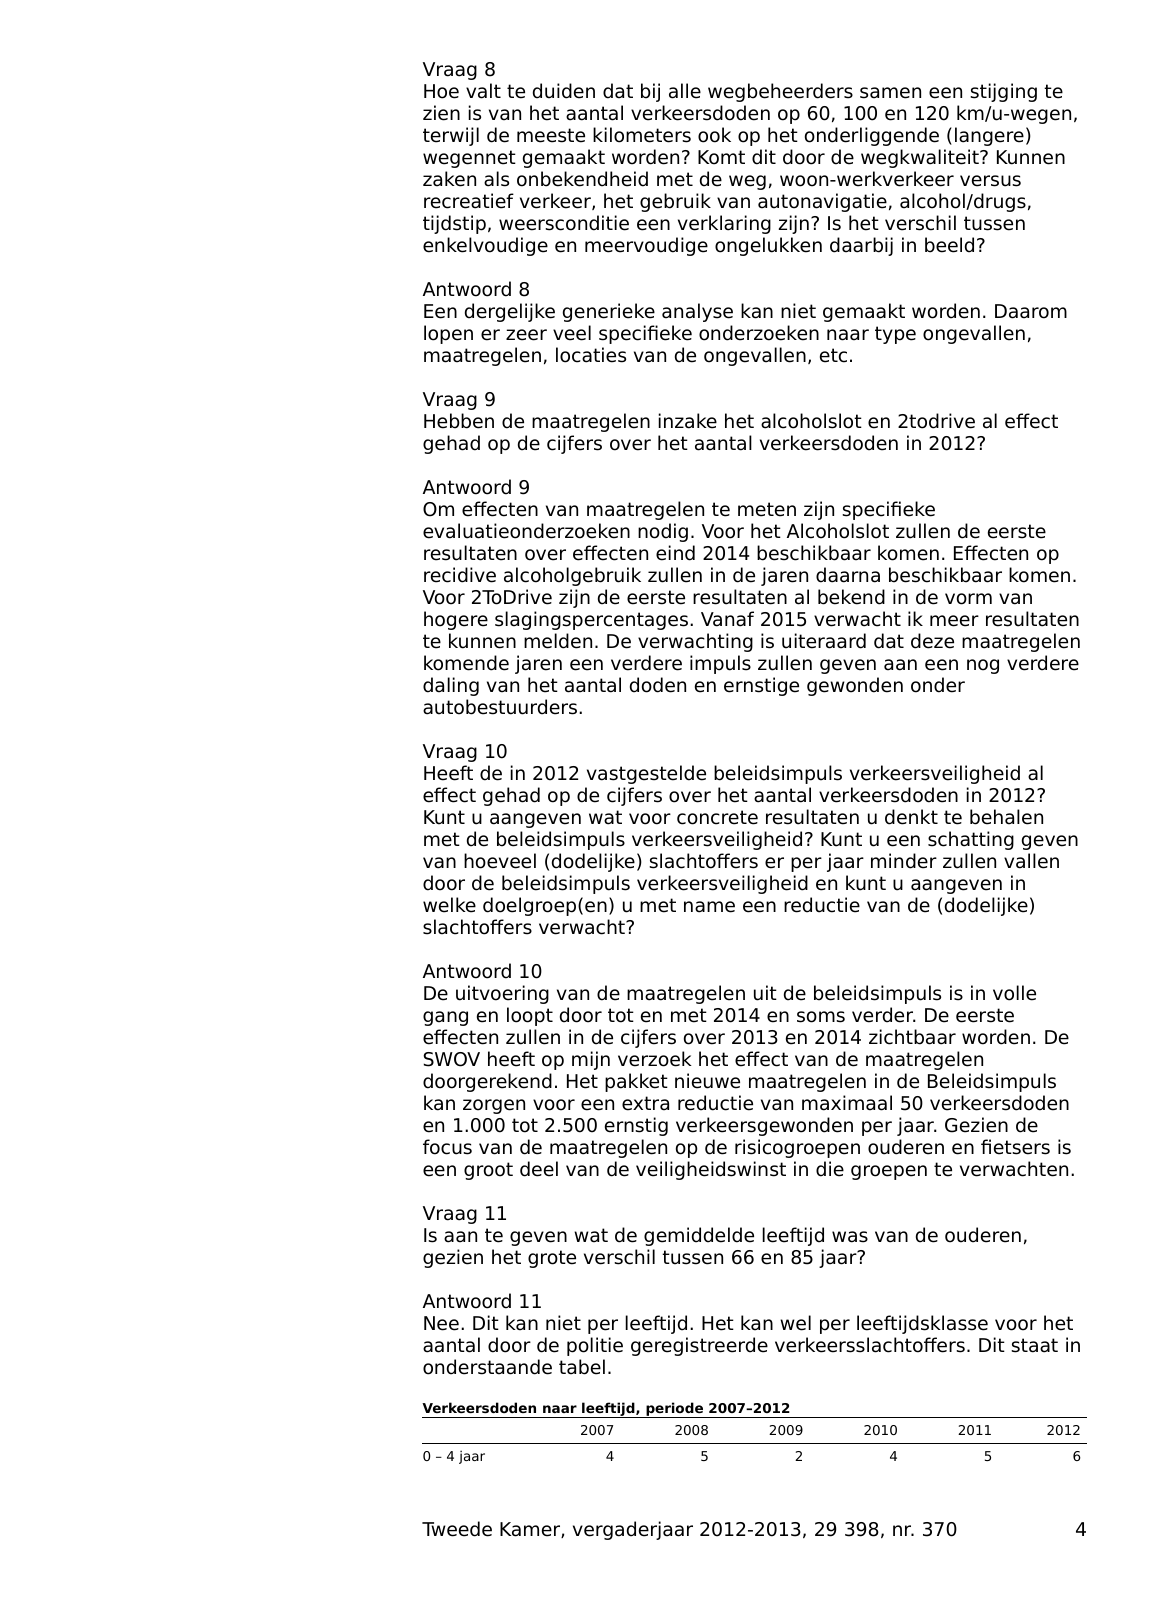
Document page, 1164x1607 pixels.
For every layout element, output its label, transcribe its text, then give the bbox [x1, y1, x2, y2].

table_cell 2010 [809, 1418, 903, 1443]
text Vraag 10 [422, 741, 1087, 763]
text Heeft de in 2012 vastgestelde beleidsimpuls verkeersveiligheid al effect gehad op de cijfers over het aantal verkeersdoden in 2012? Kunt u aangeven wat voor concrete resultaten u denkt te behalen met de beleidsimpuls verkeersveiligheid? Kunt u een schatting geven van hoeveel (dodelijke) slachtoffers er per jaar minder zullen vallen door de beleidsimpuls verkeersveiligheid en kunt u aangeven in welke doelgroep(en) u met name een reductie van de (dodelijke) slachtoffers verwacht? [422, 763, 1087, 939]
text Om effecten van maatregelen te meten zijn specifieke evaluatieonderzoeken nodig. Voor het Alcoholslot zullen de eerste resultaten over effecten eind 2014 beschikbaar komen. Effecten op recidive alcoholgebruik zullen in de jaren daarna beschikbaar komen. Voor 2ToDrive zijn de eerste resultaten al bekend in de vorm van hogere slagingspercentages. Vanaf 2015 verwacht ik meer resultaten te kunnen melden. De verwachting is uiteraard dat deze maatregelen komende jaren een verdere impuls zullen geven aan een nog verdere daling van het aantal doden en ernstige gewonden onder autobestuurders. [422, 499, 1087, 719]
text De uitvoering van de maatregelen uit de beleidsimpuls is in volle gang en loopt door tot en met 2014 en soms verder. De eerste effecten zullen in de cijfers over 2013 en 2014 zichtbaar worden. De SWOV heeft op mijn verzoek het effect van de maatregelen doorgerekend. Het pakket nieuwe maatregelen in de Beleidsimpuls kan zorgen voor een extra reductie van maximaal 50 verkeersdoden en 1.000 tot 2.500 ernstig verkeersgewonden per jaar. Gezien de focus van de maatregelen op de risicogroepen ouderen en fietsers is een groot deel van de veiligheidswinst in die groepen te verwachten. [422, 983, 1087, 1181]
text Vraag 8 [422, 59, 1087, 81]
text Antwoord 10 [422, 961, 1087, 983]
table_cell [422, 1418, 526, 1443]
text Antwoord 9 [422, 477, 1087, 499]
text Vraag 9 [422, 389, 1087, 411]
table_cell 2 [715, 1444, 809, 1464]
text Vraag 11 [422, 1203, 1087, 1225]
text Antwoord 8 [422, 279, 1087, 301]
table_cell 4 [526, 1444, 620, 1464]
table_cell 2012 [998, 1418, 1087, 1443]
text Is aan te geven wat de gemiddelde leeftijd was van de ouderen, gezien het grote verschil tussen 66 en 85 jaar? [422, 1225, 1087, 1269]
table_cell 6 [998, 1444, 1087, 1464]
table_cell 2011 [904, 1418, 998, 1443]
text Hebben de maatregelen inzake het alcoholslot en 2todrive al effect gehad op de cijfers over het aantal verkeersdoden in 2012? [422, 411, 1087, 455]
text Hoe valt te duiden dat bij alle wegbeheerders samen een stijging te zien is van het aantal verkeersdoden op 60, 100 en 120 km/u-wegen, terwijl de meeste kilometers ook op het onderliggende (langere) wegennet gemaakt worden? Komt dit door de wegkwaliteit? Kunnen zaken als onbekendheid met de weg, woon-werkverkeer versus recreatief verkeer, het gebruik van autonavigatie, alcohol/drugs, tijdstip, weersconditie een verklaring zijn? Is het verschil tussen enkelvoudige en meervoudige ongelukken daarbij in beeld? [422, 81, 1087, 257]
table_cell 2007 [526, 1418, 620, 1443]
table_cell 4 [809, 1444, 903, 1464]
table_cell 2008 [620, 1418, 714, 1443]
table_cell 0 – 4 jaar [422, 1444, 526, 1464]
text Nee. Dit kan niet per leeftijd. Het kan wel per leeftijdsklasse voor het aantal door de politie geregistreerde verkeersslachtoffers. Dit staat in onderstaande tabel. [422, 1313, 1087, 1379]
table_cell 2009 [715, 1418, 809, 1443]
text Antwoord 11 [422, 1291, 1087, 1313]
table_cell 5 [904, 1444, 998, 1464]
text Een dergelijke generieke analyse kan niet gemaakt worden. Daarom lopen er zeer veel specifieke onderzoeken naar type ongevallen, maatregelen, locaties van de ongevallen, etc. [422, 301, 1087, 367]
table_header Verkeersdoden naar leeftijd, periode 2007–2012 [422, 1401, 1087, 1417]
table_cell 5 [620, 1444, 714, 1464]
